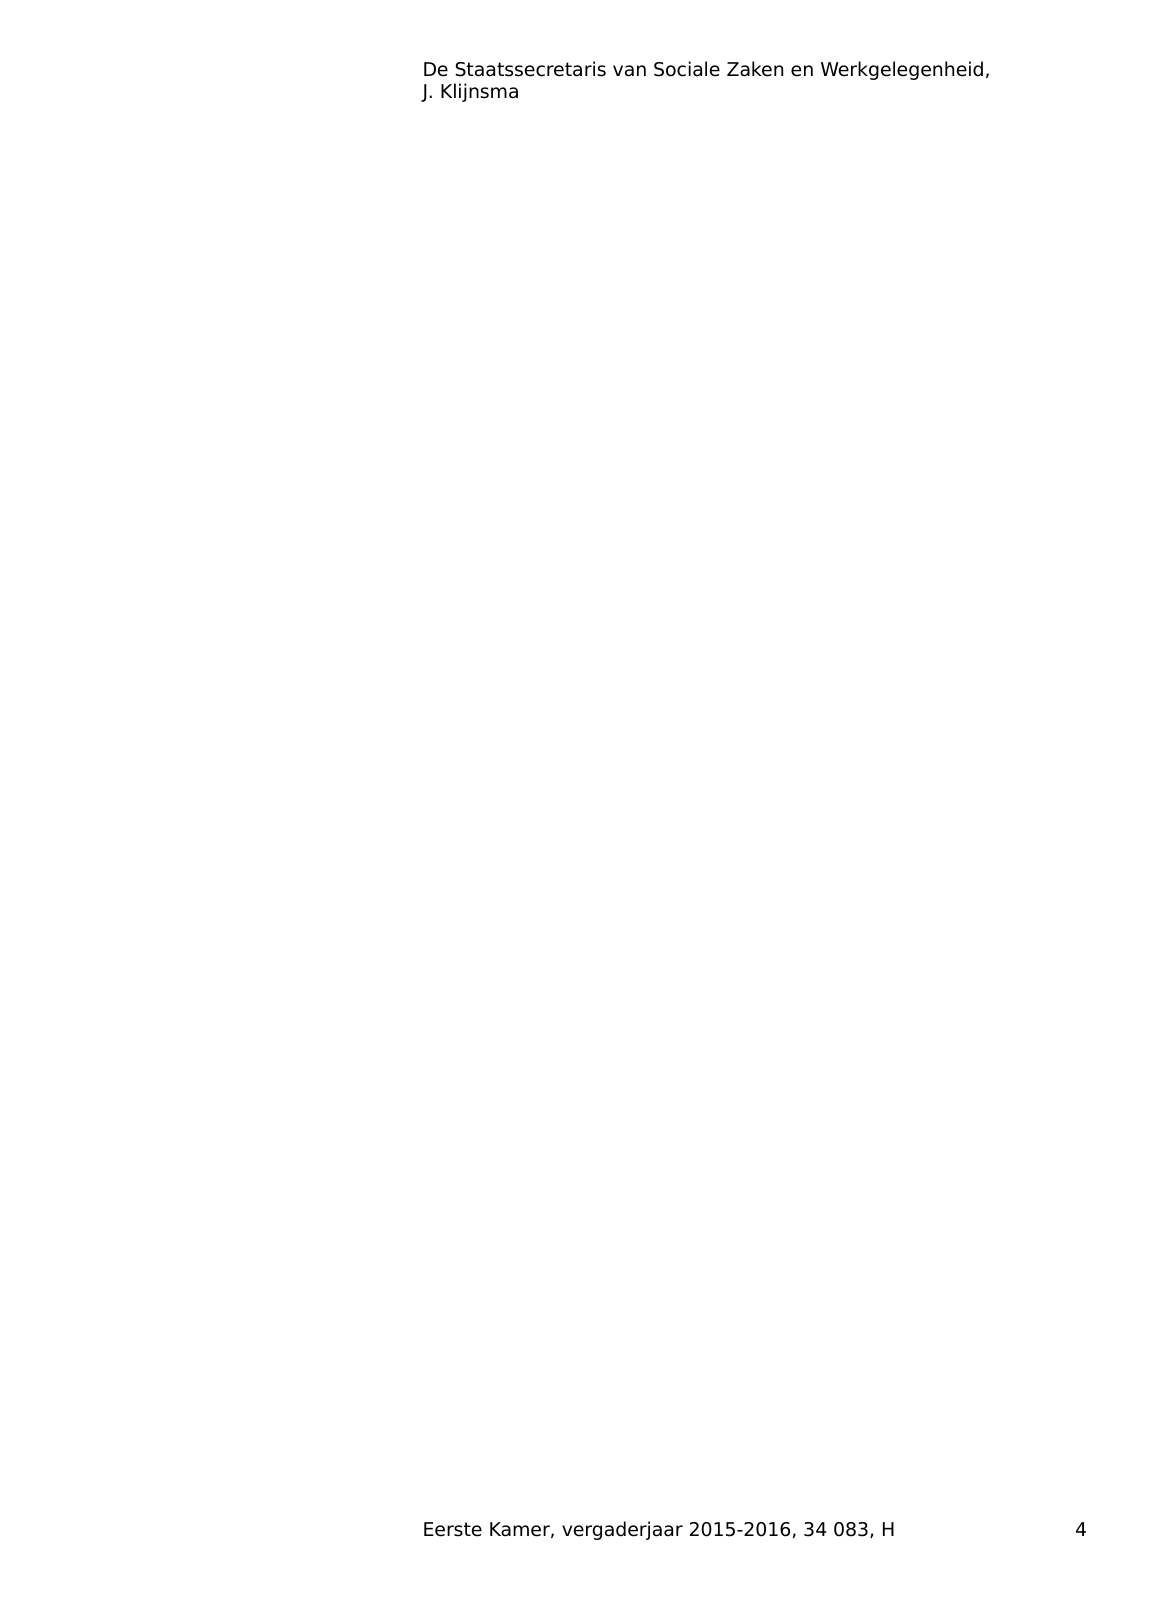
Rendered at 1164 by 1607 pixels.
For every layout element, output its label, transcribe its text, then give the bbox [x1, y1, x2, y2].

text De Staatssecretaris van Sociale Zaken en Werkgelegenheid, J. Klijnsma [422, 59, 1087, 103]
